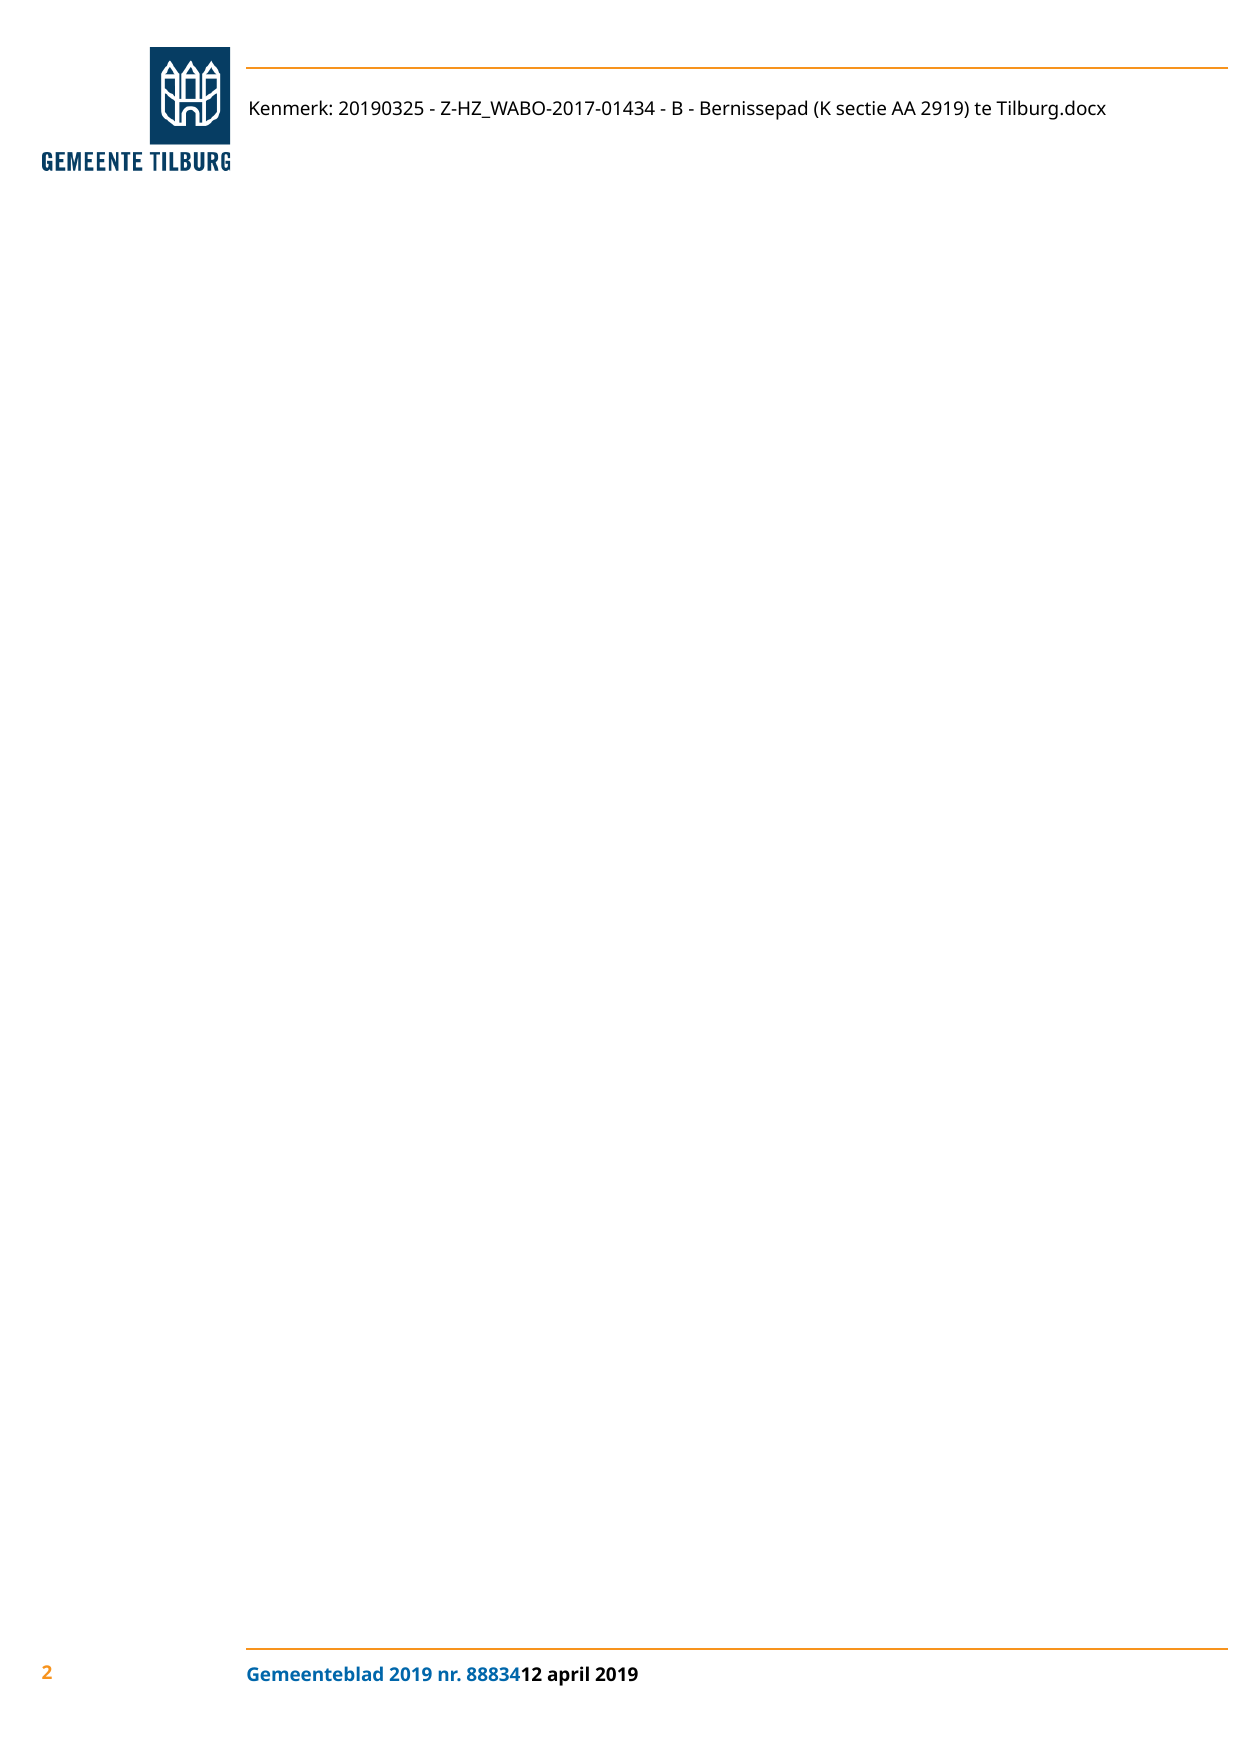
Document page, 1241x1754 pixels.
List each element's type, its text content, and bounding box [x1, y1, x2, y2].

picture [41, 47, 231, 172]
text Kenmerk: 20190325 - Z-HZ_WABO-2017-01434 - B - Bernissepad (K sectie AA 2919) te Tilburg.docx [248, 95, 1152, 121]
